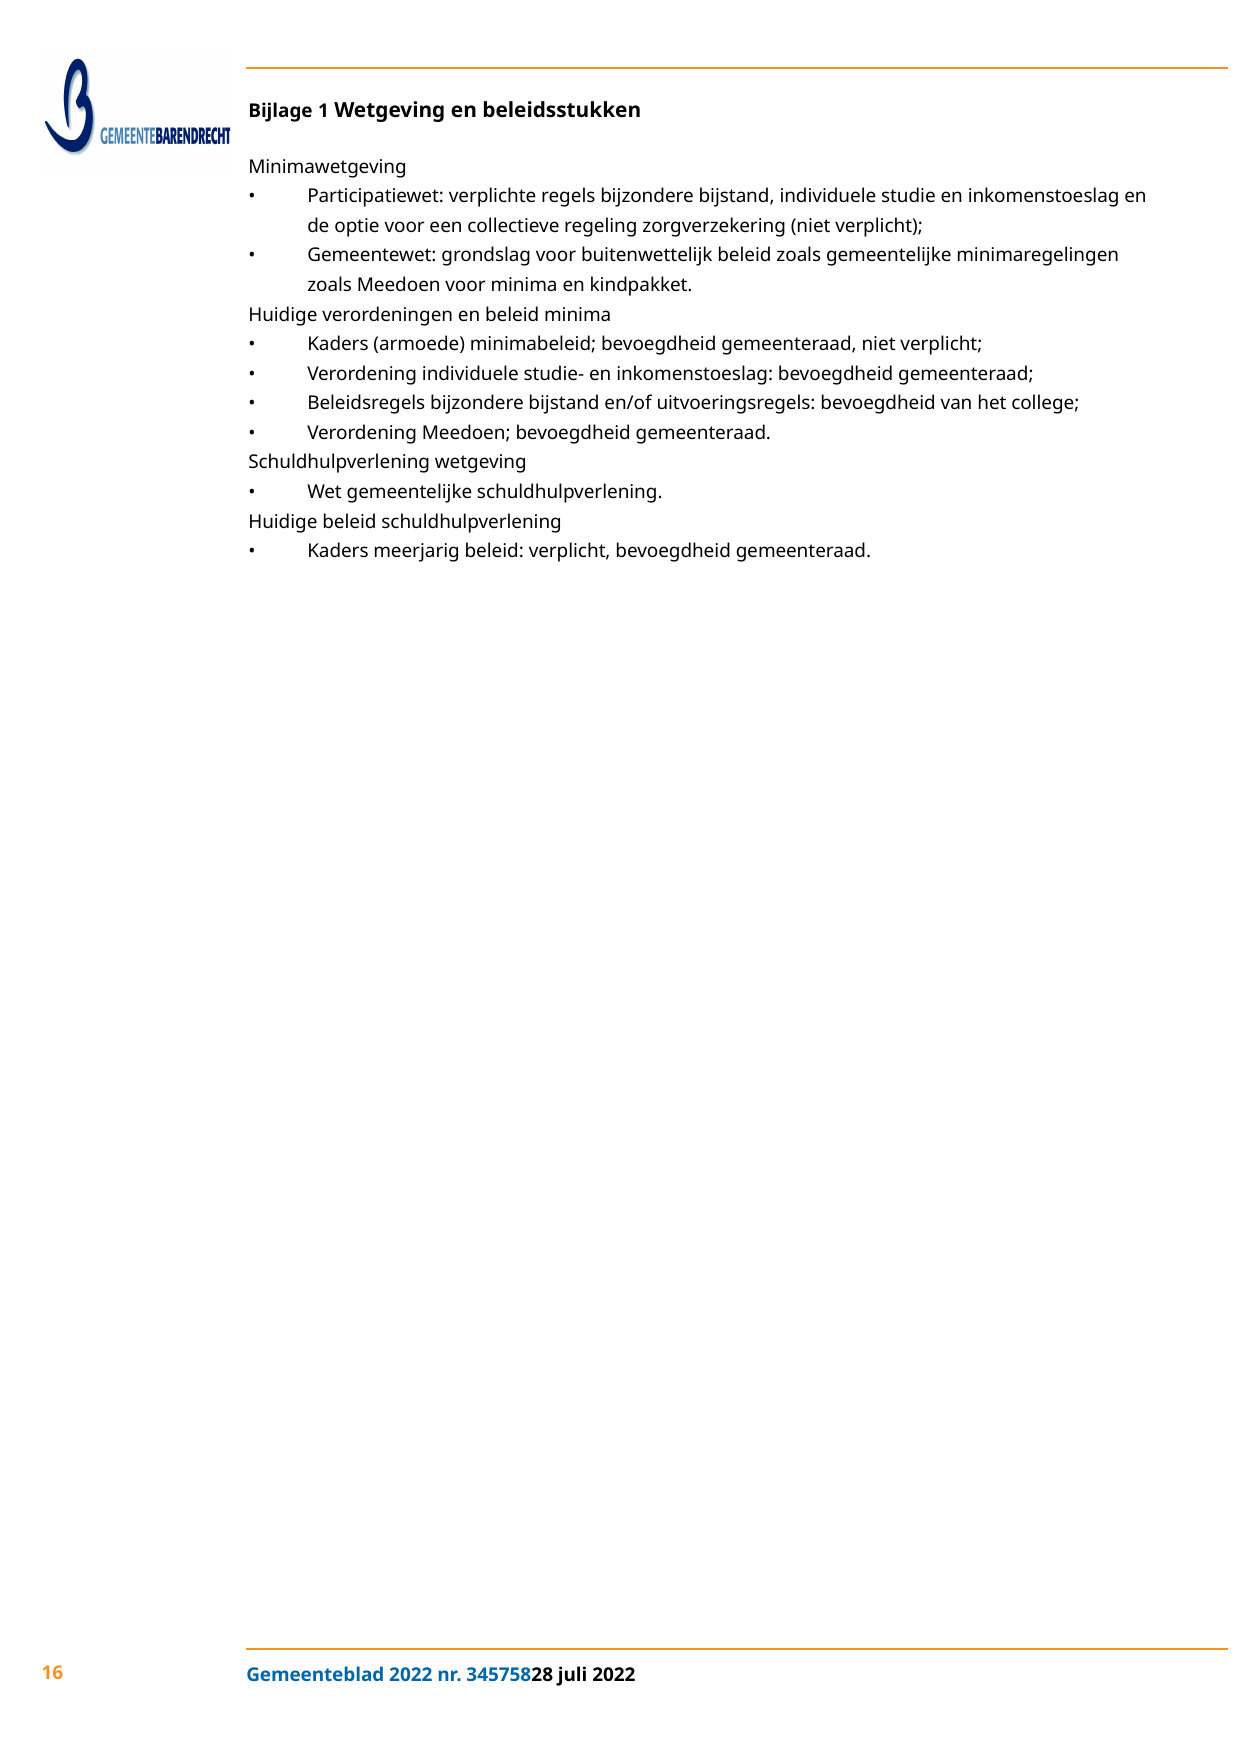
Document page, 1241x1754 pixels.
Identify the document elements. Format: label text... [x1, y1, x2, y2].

list Kaders meerjarig beleid: verplicht, bevoegdheid gemeenteraad. [248, 537, 1152, 563]
list Participatiewet: verplichte regels bijzondere bijstand, individuele studie en inkomenstoeslag en de optie voor een collectieve regeling zorgverzekering (niet verplicht); [248, 182, 1152, 238]
picture [41, 47, 231, 172]
list Verordening Meedoen; bevoegdheid gemeenteraad. [248, 419, 1152, 445]
text Minimawetgeving [248, 153, 1152, 179]
text Schuldhulpverlening wetgeving [248, 449, 1152, 474]
list Kaders (armoede) minimabeleid; bevoegdheid gemeenteraad, niet verplicht; [248, 330, 1152, 356]
text Bijlage 1 Wetgeving en beleidsstukken [248, 95, 1152, 123]
list Verordening individuele studie- en inkomenstoeslag: bevoegdheid gemeenteraad; [248, 360, 1152, 386]
text Huidige verordeningen en beleid minima [248, 301, 1152, 327]
list Gemeentewet: grondslag voor buitenwettelijk beleid zoals gemeentelijke minimaregelingen zoals Meedoen voor minima en kindpakket. [248, 242, 1152, 297]
list Beleidsregels bijzondere bijstand en/of uitvoeringsregels: bevoegdheid van het college; [248, 389, 1152, 415]
text Huidige beleid schuldhulpverlening [248, 508, 1152, 534]
list Wet gemeentelijke schuldhulpverlening. [248, 478, 1152, 504]
